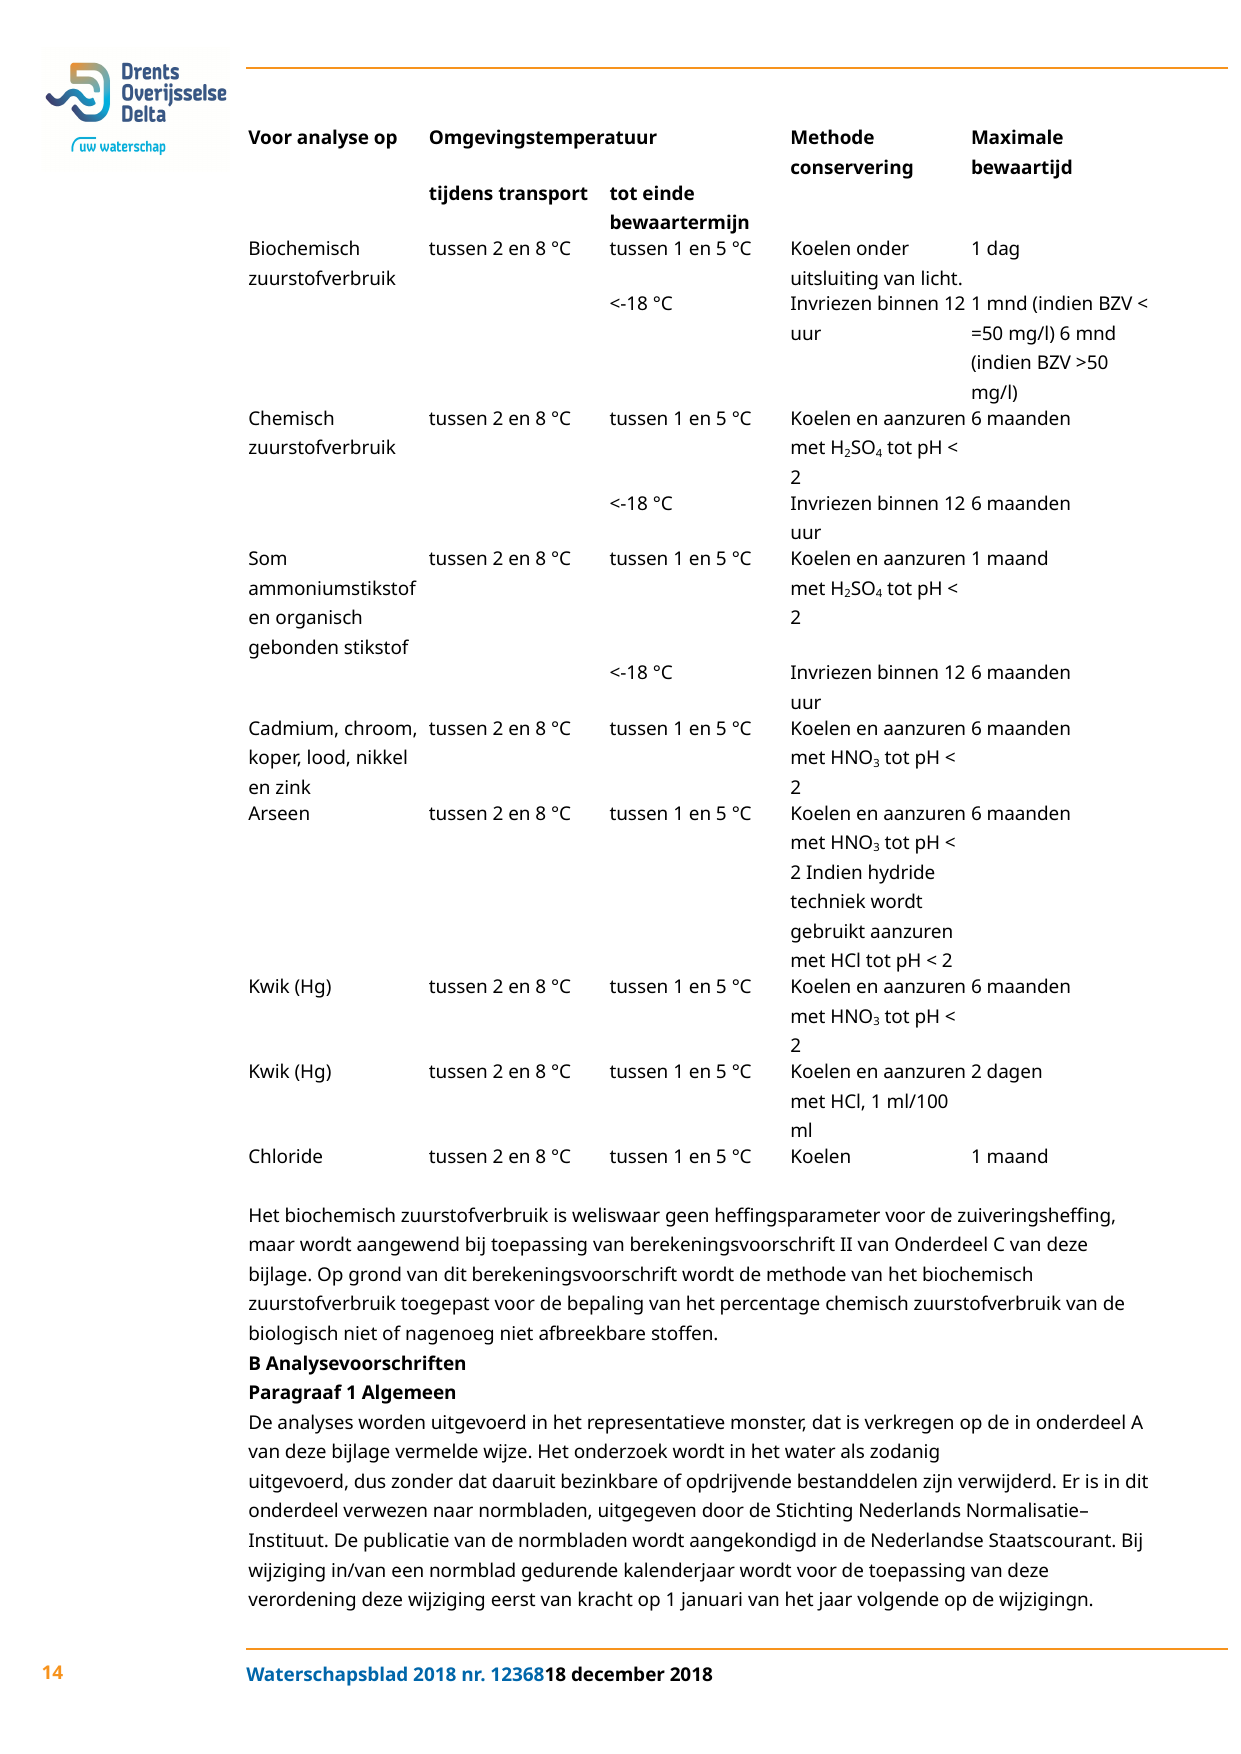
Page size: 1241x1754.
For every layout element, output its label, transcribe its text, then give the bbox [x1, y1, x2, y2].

table_cell 1 dag [971, 235, 1152, 290]
table_cell [971, 180, 1152, 235]
table_cell tussen 2 en 8 °C [429, 235, 609, 290]
table_cell [248, 490, 429, 545]
table_header Voor analyse op [248, 125, 429, 180]
table_cell 1 maand [971, 545, 1152, 659]
table_cell Koelen en aanzuren met HNO3 tot pH < 2 Indien hydride techniek wordt gebruikt aanzuren met HCl tot pH < 2 [790, 800, 971, 973]
table_cell [248, 660, 429, 715]
table_header Methode conservering [790, 125, 971, 180]
table_header Omgevingstemperatuur [429, 125, 790, 180]
table_cell 6 maanden [971, 974, 1152, 1058]
table_cell 6 maanden [971, 660, 1152, 715]
table_cell [248, 290, 429, 405]
table_cell <-18 °C [609, 660, 790, 715]
table_cell Invriezen binnen 12 uur [790, 490, 971, 545]
table_cell 2 dagen [971, 1058, 1152, 1143]
table_cell <-18 °C [609, 490, 790, 545]
table_cell tussen 1 en 5 °C [609, 545, 790, 659]
table_cell Cadmium, chroom, koper, lood, nikkel en zink [248, 715, 429, 800]
picture [41, 47, 231, 172]
table_cell Arseen [248, 800, 429, 973]
table_cell tussen 1 en 5 °C [609, 1143, 790, 1169]
table_header Maximale bewaartijd [971, 125, 1152, 180]
table_cell tussen 2 en 8 °C [429, 405, 609, 490]
table_cell 6 maanden [971, 405, 1152, 490]
table_cell tussen 2 en 8 °C [429, 545, 609, 659]
table_cell tijdens transport [429, 180, 609, 235]
table_cell Koelen en aanzuren met HCl, 1 ml/100 ml [790, 1058, 971, 1143]
table_cell <-18 °C [609, 290, 790, 405]
table_cell 6 maanden [971, 800, 1152, 973]
table_cell tussen 1 en 5 °C [609, 405, 790, 490]
table_cell [429, 290, 609, 405]
table_cell tussen 2 en 8 °C [429, 715, 609, 800]
table_cell 1 mnd (indien BZV < =50 mg/l) 6 mnd (indien BZV >50 mg/l) [971, 290, 1152, 405]
table_cell tussen 2 en 8 °C [429, 1143, 609, 1169]
table_cell Koelen en aanzuren met H2SO4 tot pH < 2 [790, 405, 971, 490]
table_cell [790, 180, 971, 235]
table_cell Kwik (Hg) [248, 974, 429, 1058]
table_cell Biochemisch zuurstofverbruik [248, 235, 429, 290]
table_cell Koelen onder uitsluiting van licht. [790, 235, 971, 290]
table_cell tussen 2 en 8 °C [429, 974, 609, 1058]
table_cell [429, 490, 609, 545]
table_cell Som ammoniumstikstof en organisch gebonden stikstof [248, 545, 429, 659]
table_cell Invriezen binnen 12 uur [790, 290, 971, 405]
table_cell Kwik (Hg) [248, 1058, 429, 1143]
table_cell tussen 2 en 8 °C [429, 800, 609, 973]
table_cell tussen 1 en 5 °C [609, 1058, 790, 1143]
table_cell [248, 180, 429, 235]
table_cell [429, 660, 609, 715]
table_cell Chloride [248, 1143, 429, 1169]
text B Analysevoorschriften [248, 1350, 1152, 1375]
table_cell Invriezen binnen 12 uur [790, 660, 971, 715]
text uitgevoerd, dus zonder dat daaruit bezinkbare of opdrijvende bestanddelen zijn verwijderd. Er is in dit onderdeel verwezen naar normbladen, uitgegeven door de Stichting Nederlands Normalisatie–Instituut. De publicatie van de normbladen wordt aangekondigd in de Nederlandse Staatscourant. Bij wijziging in/van een normblad gedurende kalenderjaar wordt voor de toepassing van deze verordening deze wijziging eerst van kracht op 1 januari van het jaar volgende op de wijzigingn. [248, 1468, 1152, 1612]
table_cell Chemisch zuurstofverbruik [248, 405, 429, 490]
table_cell Koelen en aanzuren met HNO3 tot pH < 2 [790, 715, 971, 800]
table_cell 6 maanden [971, 490, 1152, 545]
text Paragraaf 1 Algemeen [248, 1379, 1152, 1405]
table_cell tot einde bewaartermijn [609, 180, 790, 235]
table_cell tussen 1 en 5 °C [609, 235, 790, 290]
table_cell tussen 1 en 5 °C [609, 715, 790, 800]
table_cell Koelen en aanzuren met H2SO4 tot pH < 2 [790, 545, 971, 659]
table_cell tussen 1 en 5 °C [609, 974, 790, 1058]
text Het biochemisch zuurstofverbruik is weliswaar geen heffingsparameter voor de zuiveringsheffing, maar wordt aangewend bij toepassing van berekeningsvoorschrift II van Onderdeel C van deze bijlage. Op grond van dit berekeningsvoorschrift wordt de methode van het biochemisch zuurstofverbruik toegepast voor de bepaling van het percentage chemisch zuurstofverbruik van de biologisch niet of nagenoeg niet afbreekbare stoffen. [248, 1202, 1152, 1346]
table_cell 6 maanden [971, 715, 1152, 800]
table_cell Koelen [790, 1143, 971, 1169]
table_cell tussen 2 en 8 °C [429, 1058, 609, 1143]
table_cell tussen 1 en 5 °C [609, 800, 790, 973]
text De analyses worden uitgevoerd in het representatieve monster, dat is verkregen op de in onderdeel A van deze bijlage vermelde wijze. Het onderzoek wordt in het water als zodanig [248, 1409, 1152, 1464]
table_cell Koelen en aanzuren met HNO3 tot pH < 2 [790, 974, 971, 1058]
table_cell 1 maand [971, 1143, 1152, 1169]
